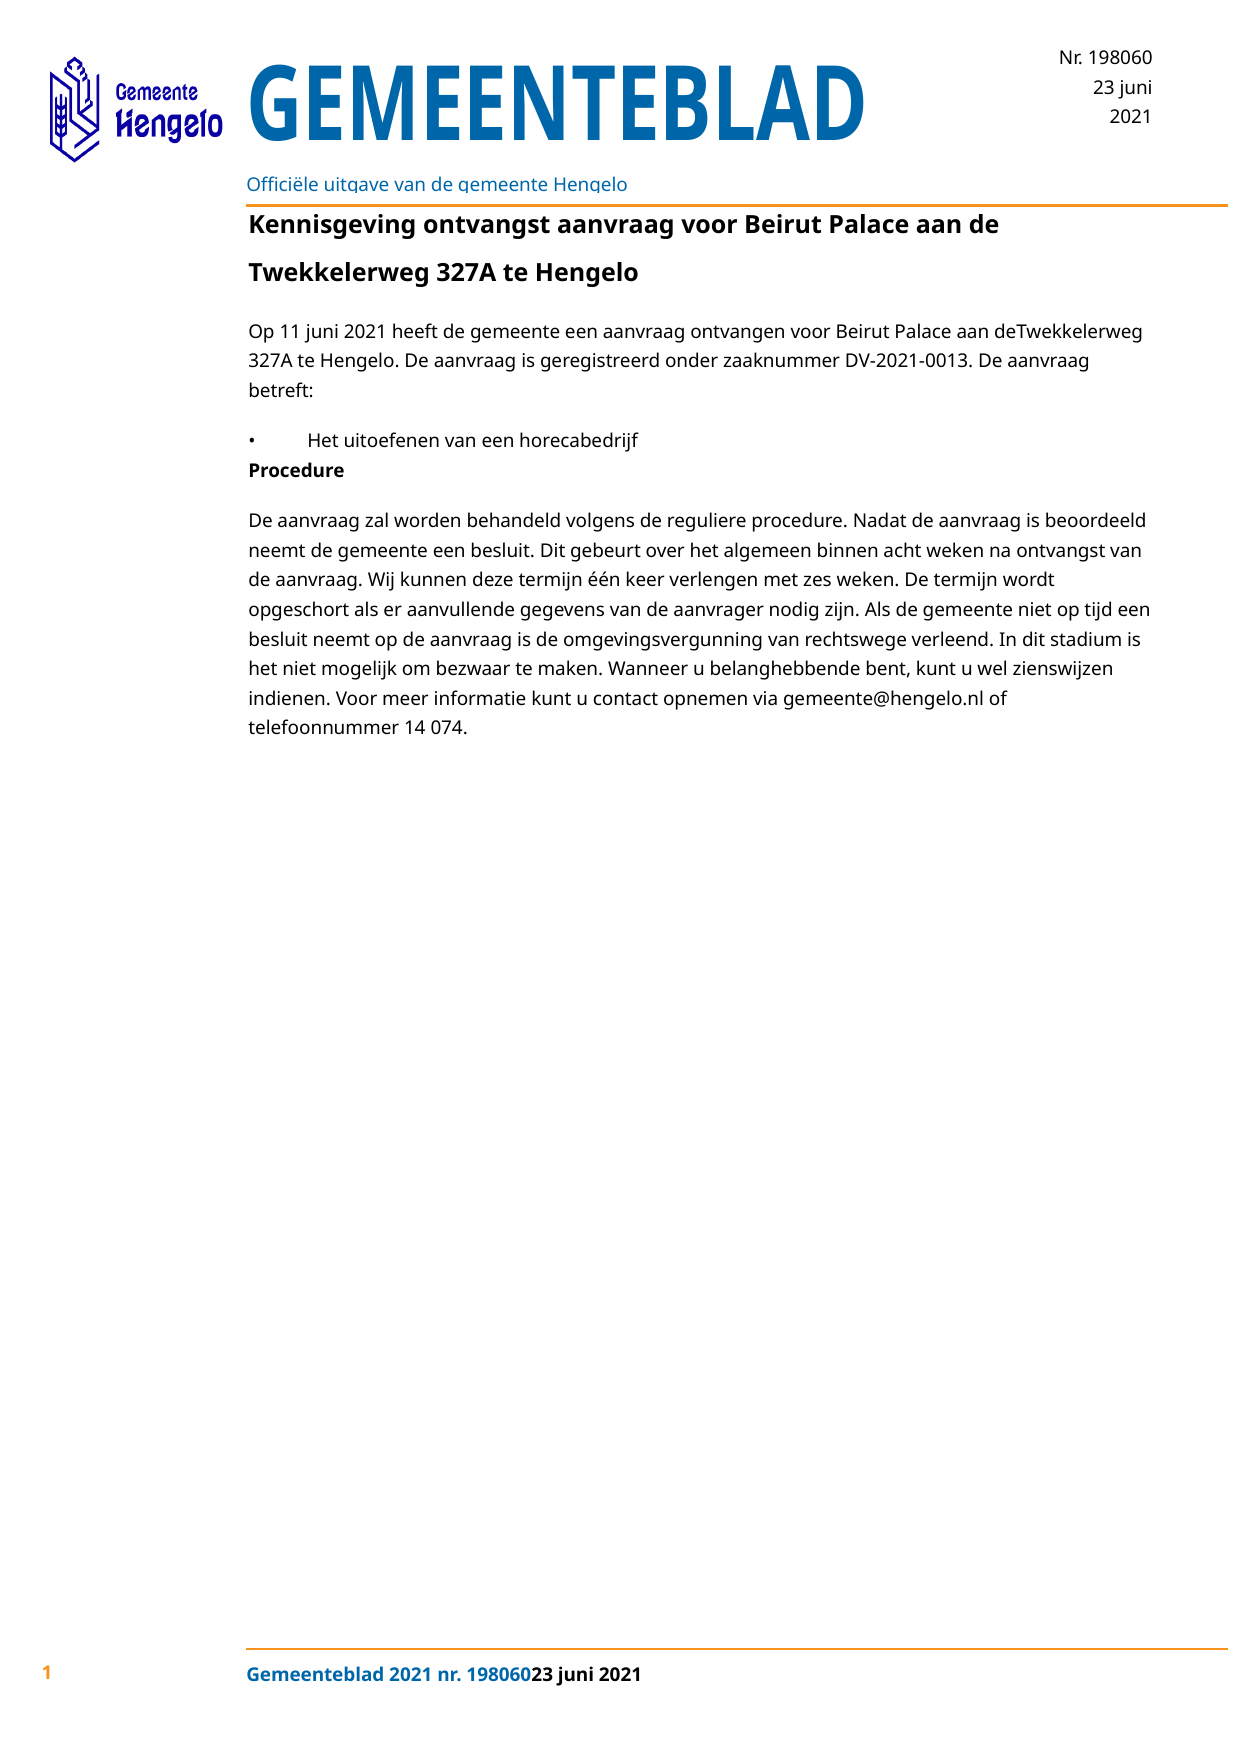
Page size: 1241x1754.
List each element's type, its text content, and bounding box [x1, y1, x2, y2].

text Procedure [248, 457, 1152, 483]
text De aanvraag zal worden behandeld volgens de reguliere procedure. Nadat de aanvraag is beoordeeld neemt de gemeente een besluit. Dit gebeurt over het algemeen binnen acht weken na ontvangst van de aanvraag. Wij kunnen deze termijn één keer verlengen met zes weken. De termijn wordt opgeschort als er aanvullende gegevens van de aanvrager nodig zijn. Als de gemeente niet op tijd een besluit neemt op de aanvraag is de omgevingsvergunning van rechtswege verleend. In dit stadium is het niet mogelijk om bezwaar te maken. Wanneer u belanghebbende bent, kunt u wel zienswijzen indienen. Voor meer informatie kunt u contact opnemen via gemeente@hengelo.nl of telefoonnummer 14 074. [248, 507, 1152, 740]
picture [41, 47, 231, 172]
text Op 11 juni 2021 heeft de gemeente een aanvraag ontvangen voor Beirut Palace aan deTwekkelerweg 327A te Hengelo. De aanvraag is geregistreerd onder zaaknummer DV-2021-0013. De aanvraag betreft: [248, 318, 1152, 403]
text Kennisgeving ontvangst aanvraag voor Beirut Palace aan de Twekkelerweg 327A te Hengelo [248, 207, 1152, 288]
list Het uitoefenen van een horecabedrijf [248, 427, 1152, 453]
